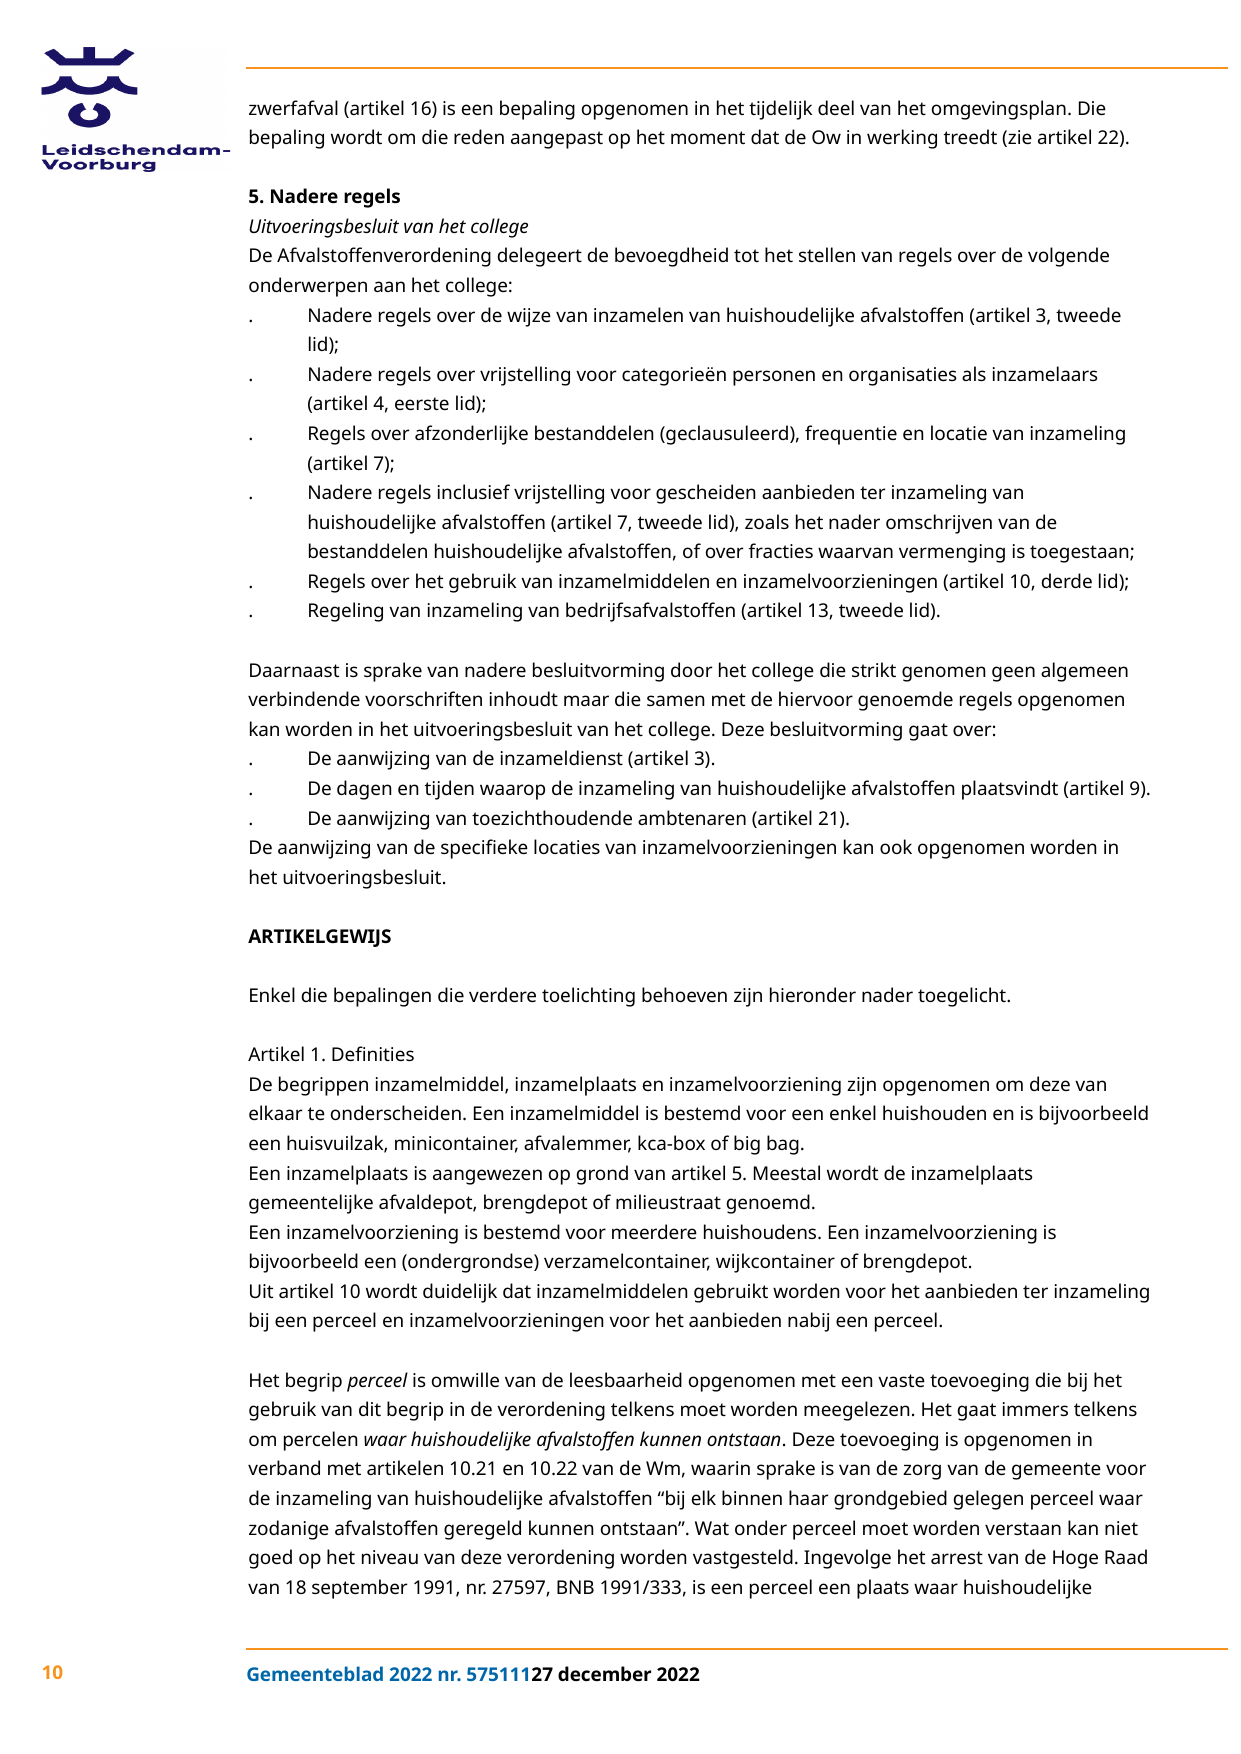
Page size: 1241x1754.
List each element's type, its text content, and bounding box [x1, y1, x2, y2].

list Regels over het gebruik van inzamelmiddelen en inzamelvoorzieningen (artikel 10, derde lid); [248, 568, 1152, 594]
text De Afvalstoffenverordening delegeert de bevoegdheid tot het stellen van regels over de volgende onderwerpen aan het college: [248, 243, 1152, 298]
list Nadere regels over vrijstelling voor categorieën personen en organisaties als inzamelaars (artikel 4, eerste lid); [248, 361, 1152, 416]
text Een inzamelvoorziening is bestemd voor meerdere huishoudens. Een inzamelvoorziening is bijvoorbeeld een (ondergrondse) verzamelcontainer, wijkcontainer of brengdepot. [248, 1219, 1152, 1274]
list De aanwijzing van toezichthoudende ambtenaren (artikel 21). [248, 805, 1152, 831]
text 5. Nadere regels [248, 183, 1152, 209]
text Daarnaast is sprake van nadere besluitvorming door het college die strikt genomen geen algemeen verbindende voorschriften inhoudt maar die samen met de hiervoor genoemde regels opgenomen kan worden in het uitvoeringsbesluit van het college. Deze besluitvorming gaat over: [248, 657, 1152, 742]
text De aanwijzing van de specifieke locaties van inzamelvoorzieningen kan ook opgenomen worden in het uitvoeringsbesluit. [248, 834, 1152, 890]
picture [41, 47, 231, 172]
text zwerfafval (artikel 16) is een bepaling opgenomen in het tijdelijk deel van het omgevingsplan. Die bepaling wordt om die reden aangepast op het moment dat de Ow in werking treedt (zie artikel 22). [248, 95, 1152, 150]
text ARTIKELGEWIJS [248, 923, 1152, 949]
text Enkel die bepalingen die verdere toelichting behoeven zijn hieronder nader toegelicht. [248, 982, 1152, 1008]
list De dagen en tijden waarop de inzameling van huishoudelijke afvalstoffen plaatsvindt (artikel 9). [248, 775, 1152, 801]
list Regels over afzonderlijke bestanddelen (geclausuleerd), frequentie en locatie van inzameling (artikel 7); [248, 420, 1152, 476]
list Nadere regels inclusief vrijstelling voor gescheiden aanbieden ter inzameling van huishoudelijke afvalstoffen (artikel 7, tweede lid), zoals het nader omschrijven van de bestanddelen huishoudelijke afvalstoffen, of over fracties waarvan vermenging is toegestaan; [248, 479, 1152, 564]
list Regeling van inzameling van bedrijfsafvalstoffen (artikel 13, tweede lid). [248, 598, 1152, 623]
text Uit artikel 10 wordt duidelijk dat inzamelmiddelen gebruikt worden voor het aanbieden ter inzameling bij een perceel en inzamelvoorzieningen voor het aanbieden nabij een perceel. [248, 1278, 1152, 1333]
text Een inzamelplaats is aangewezen op grond van artikel 5. Meestal wordt de inzamelplaats gemeentelijke afvaldepot, brengdepot of milieustraat genoemd. [248, 1160, 1152, 1215]
list De aanwijzing van de inzameldienst (artikel 3). [248, 746, 1152, 771]
text De begrippen inzamelmiddel, inzamelplaats en inzamelvoorziening zijn opgenomen om deze van elkaar te onderscheiden. Een inzamelmiddel is bestemd voor een enkel huishouden en is bijvoorbeeld een huisvuilzak, minicontainer, afvalemmer, kca-box of big bag. [248, 1071, 1152, 1156]
text Artikel 1. Definities [248, 1041, 1152, 1067]
list Nadere regels over de wijze van inzamelen van huishoudelijke afvalstoffen (artikel 3, tweede lid); [248, 302, 1152, 357]
text Het begrip perceel is omwille van de leesbaarheid opgenomen met een vaste toevoeging die bij het gebruik van dit begrip in de verordening telkens moet worden meegelezen. Het gaat immers telkens om percelen waar huishoudelijke afvalstoffen kunnen ontstaan. Deze toevoeging is opgenomen in verband met artikelen 10.21 en 10.22 van de Wm, waarin sprake is van de zorg van de gemeente voor de inzameling van huishoudelijke afvalstoffen “bij elk binnen haar grondgebied gelegen perceel waar zodanige afvalstoffen geregeld kunnen ontstaan”. Wat onder perceel moet worden verstaan kan niet goed op het niveau van deze verordening worden vastgesteld. Ingevolge het arrest van de Hoge Raad van 18 september 1991, nr. 27597, BNB 1991/333, is een perceel een plaats waar huishoudelijke [248, 1367, 1152, 1600]
text Uitvoeringsbesluit van het college [248, 213, 1152, 239]
